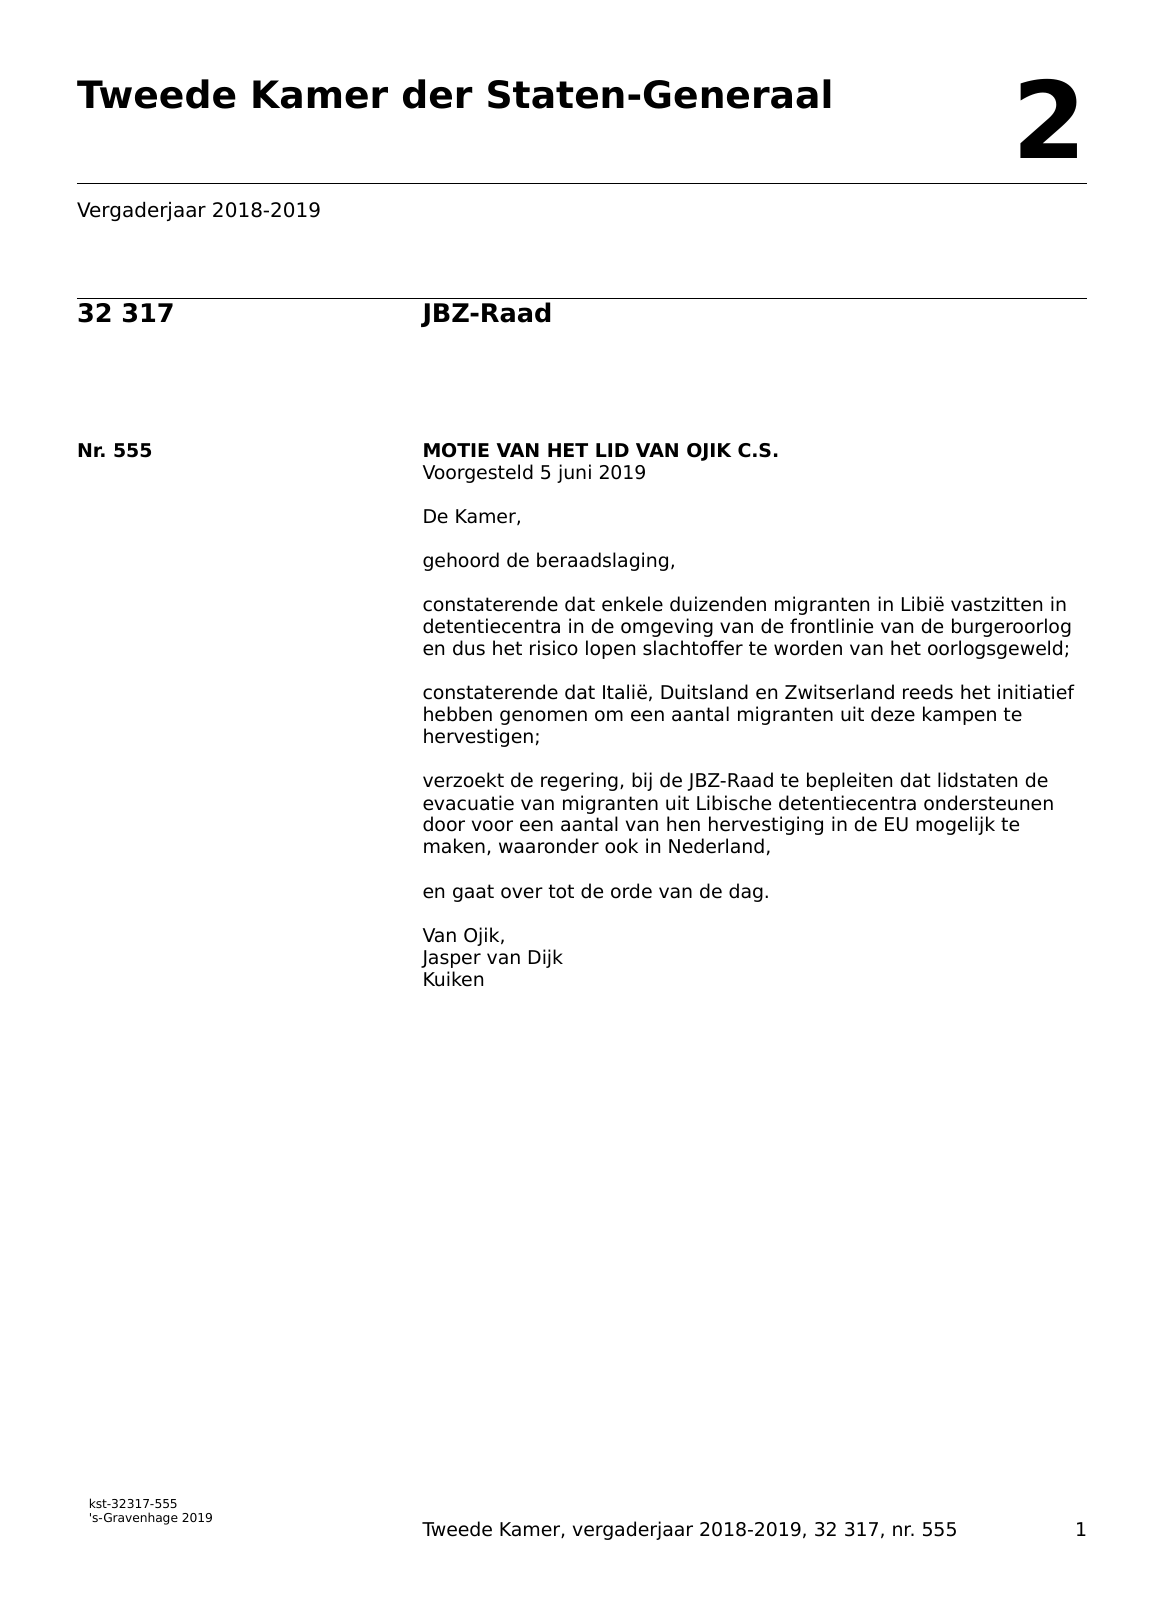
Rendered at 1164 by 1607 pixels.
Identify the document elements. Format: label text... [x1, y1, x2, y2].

table_cell Vergaderjaar 2018-2019 [77, 184, 1087, 298]
text Voorgesteld 5 juni 2019 [422, 462, 1087, 484]
text constaterende dat enkele duizenden migranten in Libië vastzitten in detentiecentra in de omgeving van de frontlinie van de burgeroorlog en dus het risico lopen slachtoffer te worden van het oorlogsgeweld; [422, 594, 1087, 660]
table_header Tweede Kamer der Staten-Generaal [77, 59, 886, 183]
text Van Ojik, [422, 925, 1087, 947]
text gehoord de beraadslaging, [422, 550, 1087, 572]
text verzoekt de regering, bij de JBZ-Raad te bepleiten dat lidstaten de evacuatie van migranten uit Libische detentiecentra ondersteunen door voor een aantal van hen hervestiging in de EU mogelijk te maken, waaronder ook in Nederland, [422, 770, 1087, 858]
text De Kamer, [422, 506, 1087, 528]
subtitle Nr. 555 MOTIE VAN HET LID VAN OJIK C.S. [77, 440, 1087, 462]
text kst-32317-555 [88, 1497, 323, 1511]
table_header 2 [886, 59, 1087, 183]
text Kuiken [422, 969, 1087, 991]
text Jasper van Dijk [422, 947, 1087, 969]
text constaterende dat Italië, Duitsland en Zwitserland reeds het initiatief hebben genomen om een aantal migranten uit deze kampen te hervestigen; [422, 682, 1087, 748]
text 's-Gravenhage 2019 [88, 1511, 323, 1525]
text en gaat over tot de orde van de dag. [422, 881, 1087, 902]
subtitle 32 317 JBZ-Raad [77, 299, 1087, 329]
